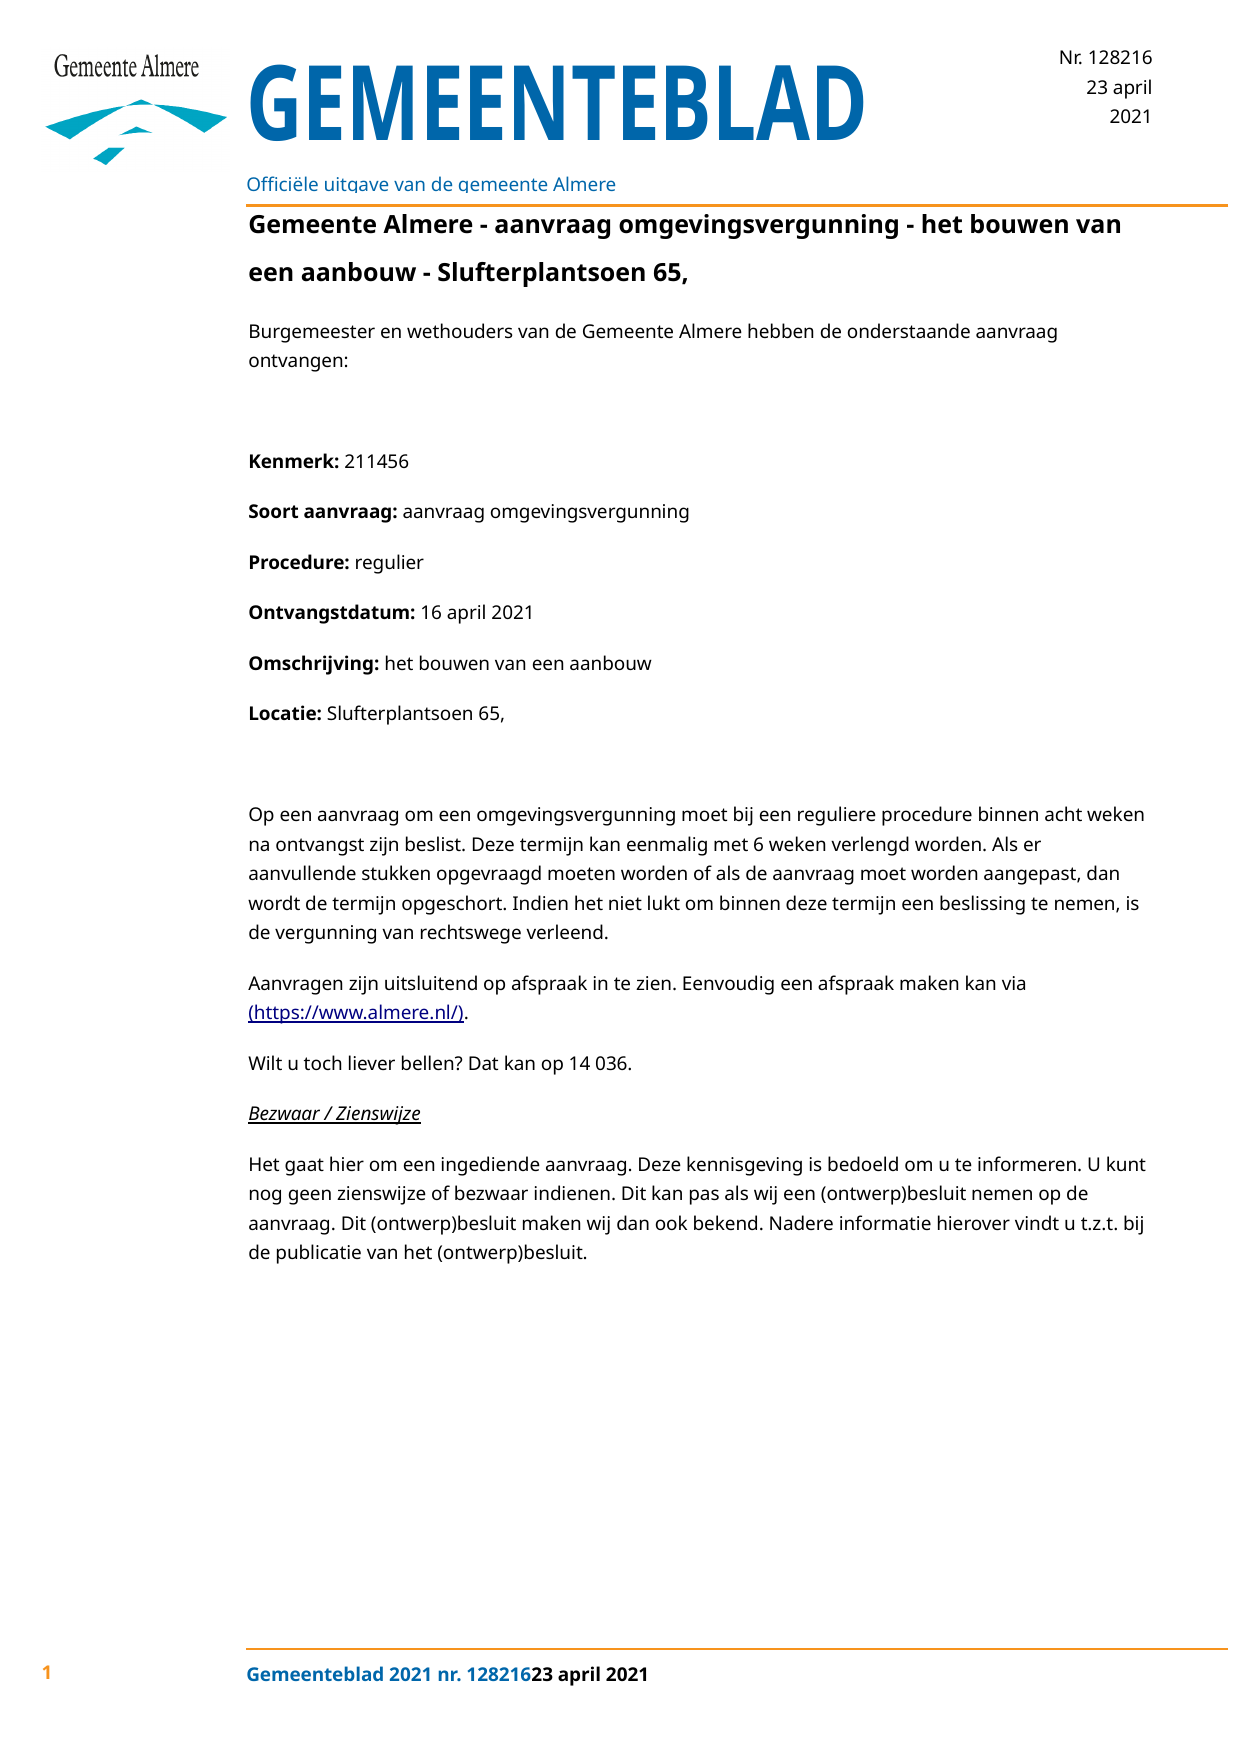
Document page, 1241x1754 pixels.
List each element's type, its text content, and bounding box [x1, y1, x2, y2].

text Procedure: regulier [248, 549, 1152, 575]
text Soort aanvraag: aanvraag omgevingsvergunning [248, 499, 1152, 524]
picture [41, 47, 231, 172]
text Op een aanvraag om een omgevingsvergunning moet bij een reguliere procedure binnen acht weken na ontvangst zijn beslist. Deze termijn kan eenmalig met 6 weken verlengd worden. Als er aanvullende stukken opgevraagd moeten worden of als de aanvraag moet worden aangepast, dan wordt de termijn opgeschort. Indien het niet lukt om binnen deze termijn een beslissing te nemen, is de vergunning van rechtswege verleend. [248, 801, 1152, 945]
text Gemeente Almere - aanvraag omgevingsvergunning - het bouwen van een aanbouw - Slufterplantsoen 65, [248, 207, 1152, 288]
text Bezwaar / Zienswijze [248, 1100, 1152, 1126]
text Kenmerk: 211456 [248, 448, 1152, 474]
text Ontvangstdatum: 16 april 2021 [248, 599, 1152, 625]
text Wilt u toch liever bellen? Dat kan op 14 036. [248, 1050, 1152, 1076]
text Omschrijving: het bouwen van een aanbouw [248, 650, 1152, 676]
text Burgemeester en wethouders van de Gemeente Almere hebben de onderstaande aanvraag ontvangen: [248, 318, 1152, 373]
text Aanvragen zijn uitsluitend op afspraak in te zien. Eenvoudig een afspraak maken kan via (https://www.almere.nl/). [248, 970, 1152, 1025]
text Het gaat hier om een ingediende aanvraag. Deze kennisgeving is bedoeld om u te informeren. U kunt nog geen zienswijze of bezwaar indienen. Dit kan pas als wij een (ontwerp)besluit nemen op de aanvraag. Dit (ontwerp)besluit maken wij dan ook bekend. Nadere informatie hierover vindt u t.z.t. bij de publicatie van het (ontwerp)besluit. [248, 1151, 1152, 1265]
text Locatie: Slufterplantsoen 65, [248, 700, 1152, 726]
